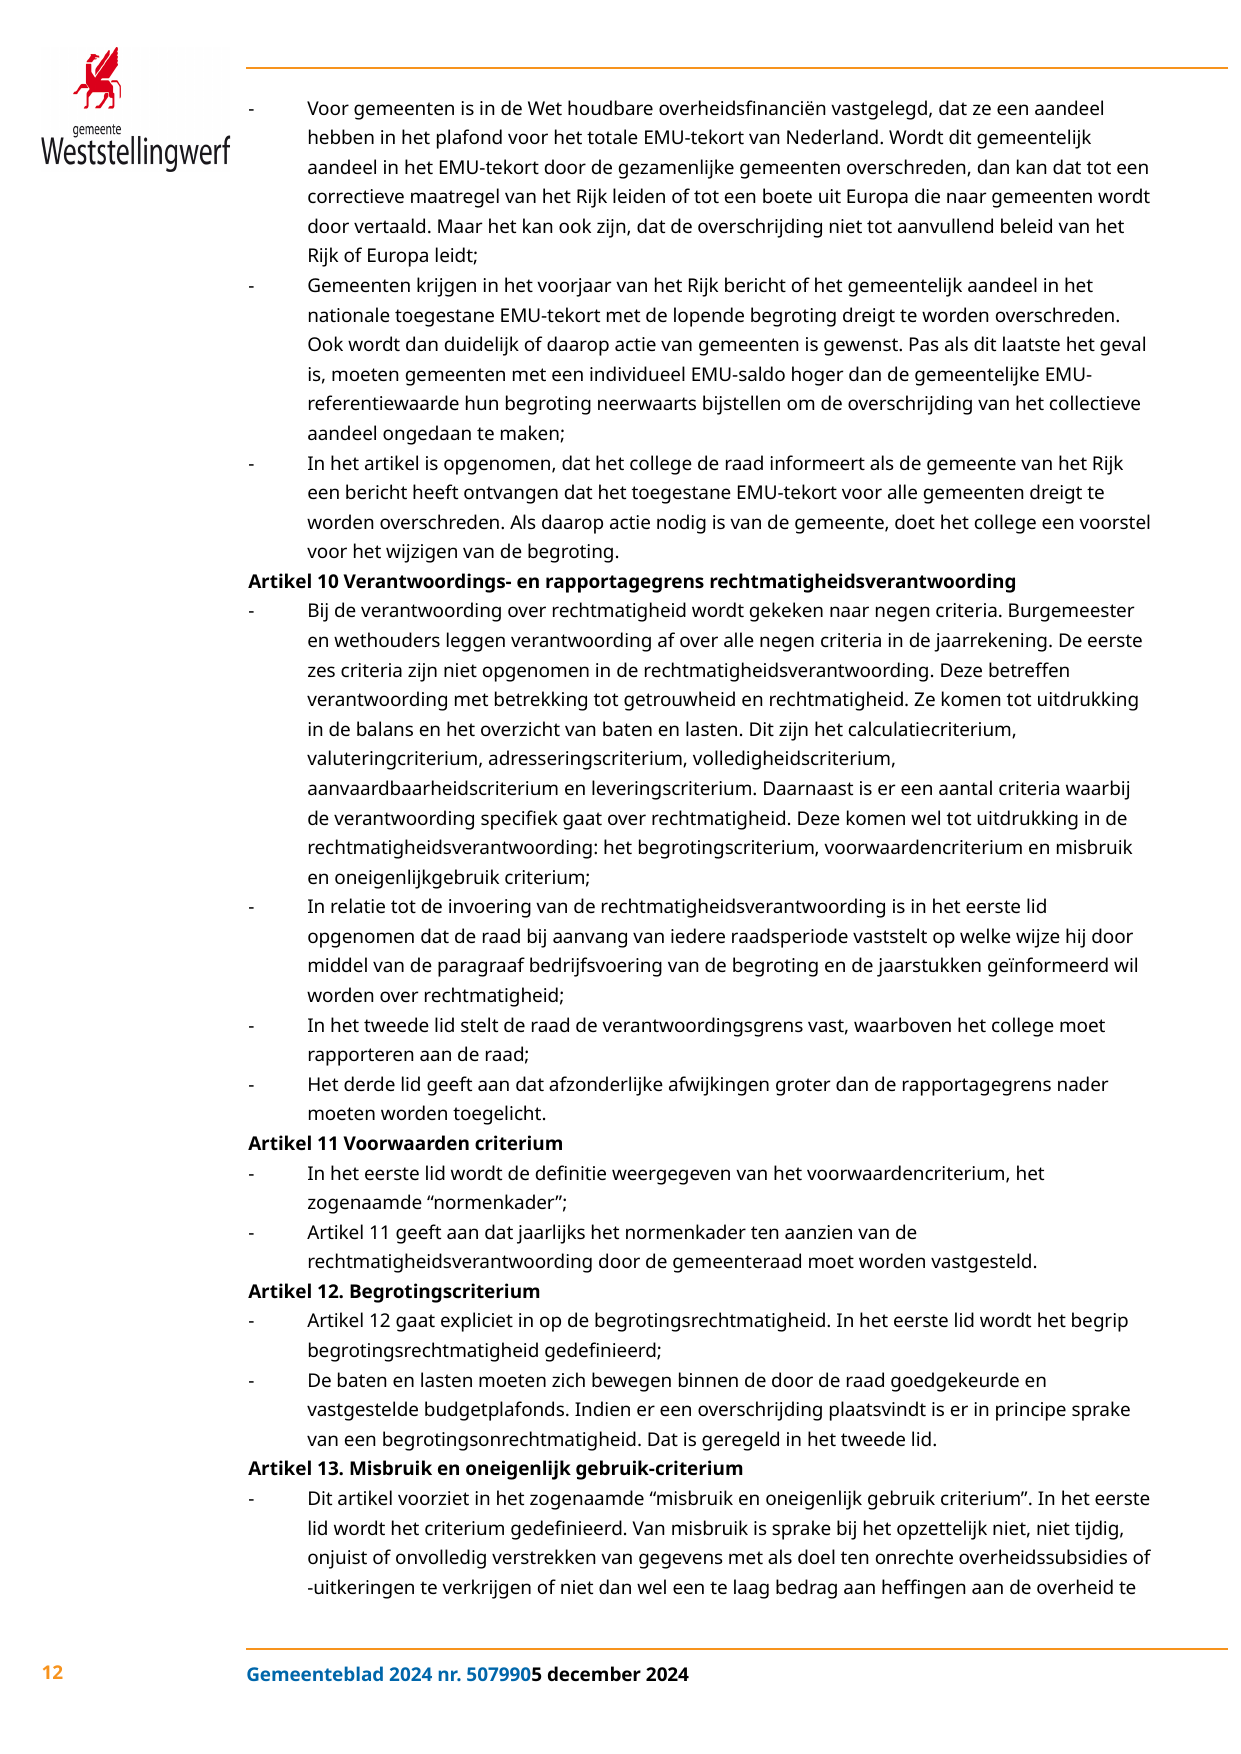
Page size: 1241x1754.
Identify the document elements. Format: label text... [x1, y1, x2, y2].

text Artikel 10 Verantwoordings- en rapportagegrens rechtmatigheidsverantwoording [248, 568, 1152, 594]
list Artikel 12 gaat expliciet in op de begrotingsrechtmatigheid. In het eerste lid wordt het begrip begrotingsrechtmatigheid gedefinieerd; [248, 1308, 1152, 1363]
picture [41, 47, 231, 172]
list Voor gemeenten is in de Wet houdbare overheidsfinanciën vastgelegd, dat ze een aandeel hebben in het plafond voor het totale EMU-tekort van Nederland. Wordt dit gemeentelijk aandeel in het EMU-tekort door de gezamenlijke gemeenten overschreden, dan kan dat tot een correctieve maatregel van het Rijk leiden of tot een boete uit Europa die naar gemeenten wordt door vertaald. Maar het kan ook zijn, dat de overschrijding niet tot aanvullend beleid van het Rijk of Europa leidt; [248, 95, 1152, 268]
list In het artikel is opgenomen, dat het college de raad informeert als de gemeente van het Rijk een bericht heeft ontvangen dat het toegestane EMU-tekort voor alle gemeenten dreigt te worden overschreden. Als daarop actie nodig is van de gemeente, doet het college een voorstel voor het wijzigen van de begroting. [248, 450, 1152, 564]
list In het tweede lid stelt de raad de verantwoordingsgrens vast, waarboven het college moet rapporteren aan de raad; [248, 1012, 1152, 1067]
list Bij de verantwoording over rechtmatigheid wordt gekeken naar negen criteria. Burgemeester en wethouders leggen verantwoording af over alle negen criteria in de jaarrekening. De eerste zes criteria zijn niet opgenomen in de rechtmatigheidsverantwoording. Deze betreffen verantwoording met betrekking tot getrouwheid en rechtmatigheid. Ze komen tot uitdrukking in de balans en het overzicht van baten en lasten. Dit zijn het calculatiecriterium, valuteringcriterium, adresseringscriterium, volledigheidscriterium, aanvaardbaarheidscriterium en leveringscriterium. Daarnaast is er een aantal criteria waarbij de verantwoording specifiek gaat over rechtmatigheid. Deze komen wel tot uitdrukking in de rechtmatigheidsverantwoording: het begrotingscriterium, voorwaardencriterium en misbruik en oneigenlijkgebruik criterium; [248, 598, 1152, 890]
text Artikel 12. Begrotingscriterium [248, 1278, 1152, 1304]
list Gemeenten krijgen in het voorjaar van het Rijk bericht of het gemeentelijk aandeel in het nationale toegestane EMU-tekort met de lopende begroting dreigt te worden overschreden. Ook wordt dan duidelijk of daarop actie van gemeenten is gewenst. Pas als dit laatste het geval is, moeten gemeenten met een individueel EMU-saldo hoger dan de gemeentelijke EMU-referentiewaarde hun begroting neerwaarts bijstellen om de overschrijding van het collectieve aandeel ongedaan te maken; [248, 272, 1152, 446]
text Artikel 11 Voorwaarden criterium [248, 1130, 1152, 1156]
list In relatie tot de invoering van de rechtmatigheidsverantwoording is in het eerste lid opgenomen dat de raad bij aanvang van iedere raadsperiode vaststelt op welke wijze hij door middel van de paragraaf bedrijfsvoering van de begroting en de jaarstukken geïnformeerd wil worden over rechtmatigheid; [248, 893, 1152, 1008]
list De baten en lasten moeten zich bewegen binnen de door de raad goedgekeurde en vastgestelde budgetplafonds. Indien er een overschrijding plaatsvindt is er in principe sprake van een begrotingsonrechtmatigheid. Dat is geregeld in het tweede lid. [248, 1367, 1152, 1452]
text Artikel 13. Misbruik en oneigenlijk gebruik-criterium [248, 1456, 1152, 1481]
list Het derde lid geeft aan dat afzonderlijke afwijkingen groter dan de rapportagegrens nader moeten worden toegelicht. [248, 1071, 1152, 1126]
list In het eerste lid wordt de definitie weergegeven van het voorwaardencriterium, het zogenaamde “normenkader”; [248, 1160, 1152, 1215]
list Dit artikel voorziet in het zogenaamde “misbruik en oneigenlijk gebruik criterium”. In het eerste lid wordt het criterium gedefinieerd. Van misbruik is sprake bij het opzettelijk niet, niet tijdig, onjuist of onvolledig verstrekken van gegevens met als doel ten onrechte overheidssubsidies of -uitkeringen te verkrijgen of niet dan wel een te laag bedrag aan heffingen aan de overheid te [248, 1485, 1152, 1600]
list Artikel 11 geeft aan dat jaarlijks het normenkader ten aanzien van de rechtmatigheidsverantwoording door de gemeenteraad moet worden vastgesteld. [248, 1219, 1152, 1274]
